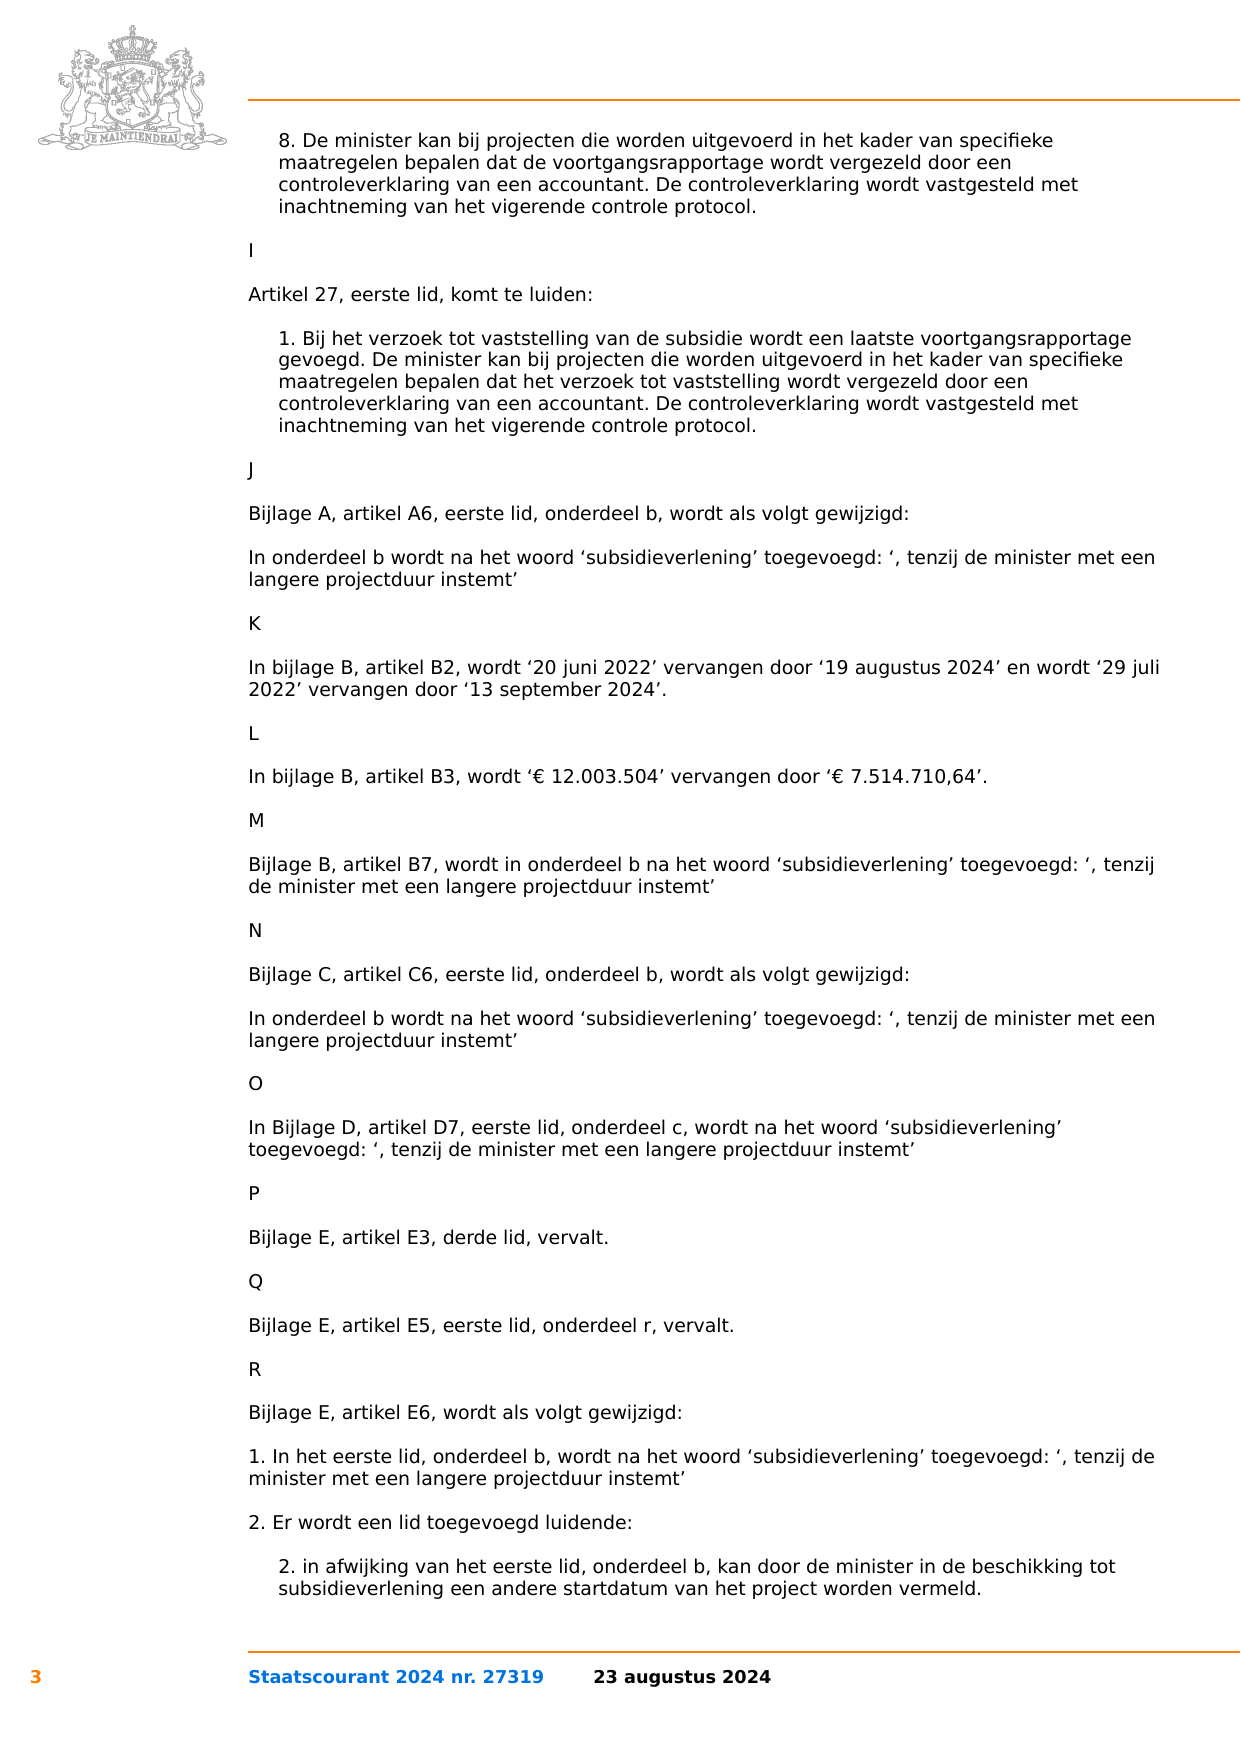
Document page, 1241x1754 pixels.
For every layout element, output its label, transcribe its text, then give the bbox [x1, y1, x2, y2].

text N [248, 920, 1163, 942]
text In onderdeel b wordt na het woord ‘subsidieverlening’ toegevoegd: ‘, tenzij de minister met een langere projectduur instemt’ [248, 547, 1163, 591]
text I [248, 240, 1163, 262]
text Bijlage E, artikel E3, derde lid, vervalt. [248, 1227, 1163, 1249]
text P [248, 1183, 1163, 1205]
text Bijlage C, artikel C6, eerste lid, onderdeel b, wordt als volgt gewijzigd: [248, 964, 1163, 986]
text Artikel 27, eerste lid, komt te luiden: [248, 283, 1163, 306]
text Bijlage E, artikel E6, wordt als volgt gewijzigd: [248, 1402, 1163, 1424]
text Bijlage B, artikel B7, wordt in onderdeel b na het woord ‘subsidieverlening’ toegevoegd: ‘, tenzij de minister met een langere projectduur instemt’ [248, 854, 1163, 898]
text In bijlage B, artikel B2, wordt ‘20 juni 2022’ vervangen door ‘19 augustus 2024’ en wordt ‘29 juli 2022’ vervangen door ‘13 september 2024’. [248, 657, 1163, 701]
text L [248, 722, 1163, 744]
text Bijlage E, artikel E5, eerste lid, onderdeel r, vervalt. [248, 1314, 1163, 1337]
text 8. De minister kan bij projecten die worden uitgevoerd in het kader van specifieke maatregelen bepalen dat de voortgangsrapportage wordt vergezeld door een controleverklaring van een accountant. De controleverklaring wordt vastgesteld met inachtneming van het vigerende controle protocol. [278, 130, 1163, 218]
text 2. Er wordt een lid toegevoegd luidende: [248, 1512, 1163, 1534]
text R [248, 1358, 1163, 1380]
text M [248, 810, 1163, 832]
text In Bijlage D, artikel D7, eerste lid, onderdeel c, wordt na het woord ‘subsidieverlening’ toegevoegd: ‘, tenzij de minister met een langere projectduur instemt’ [248, 1117, 1163, 1161]
text 2. in afwijking van het eerste lid, onderdeel b, kan door de minister in de beschikking tot subsidieverlening een andere startdatum van het project worden vermeld. [278, 1556, 1163, 1600]
text K [248, 613, 1163, 635]
text Bijlage A, artikel A6, eerste lid, onderdeel b, wordt als volgt gewijzigd: [248, 503, 1163, 525]
text In bijlage B, artikel B3, wordt ‘€ 12.003.504’ vervangen door ‘€ 7.514.710,64’. [248, 766, 1163, 788]
text 1. Bij het verzoek tot vaststelling van de subsidie wordt een laatste voortgangsrapportage gevoegd. De minister kan bij projecten die worden uitgevoerd in het kader van specifieke maatregelen bepalen dat het verzoek tot vaststelling wordt vergezeld door een controleverklaring van een accountant. De controleverklaring wordt vastgesteld met inachtneming van het vigerende controle protocol. [278, 327, 1163, 437]
text In onderdeel b wordt na het woord ‘subsidieverlening’ toegevoegd: ‘, tenzij de minister met een langere projectduur instemt’ [248, 1007, 1163, 1051]
text O [248, 1073, 1163, 1095]
text Q [248, 1271, 1163, 1293]
text 1. In het eerste lid, onderdeel b, wordt na het woord ‘subsidieverlening’ toegevoegd: ‘, tenzij de minister met een langere projectduur instemt’ [248, 1446, 1163, 1490]
text J [248, 459, 1163, 481]
picture [38, 25, 227, 150]
